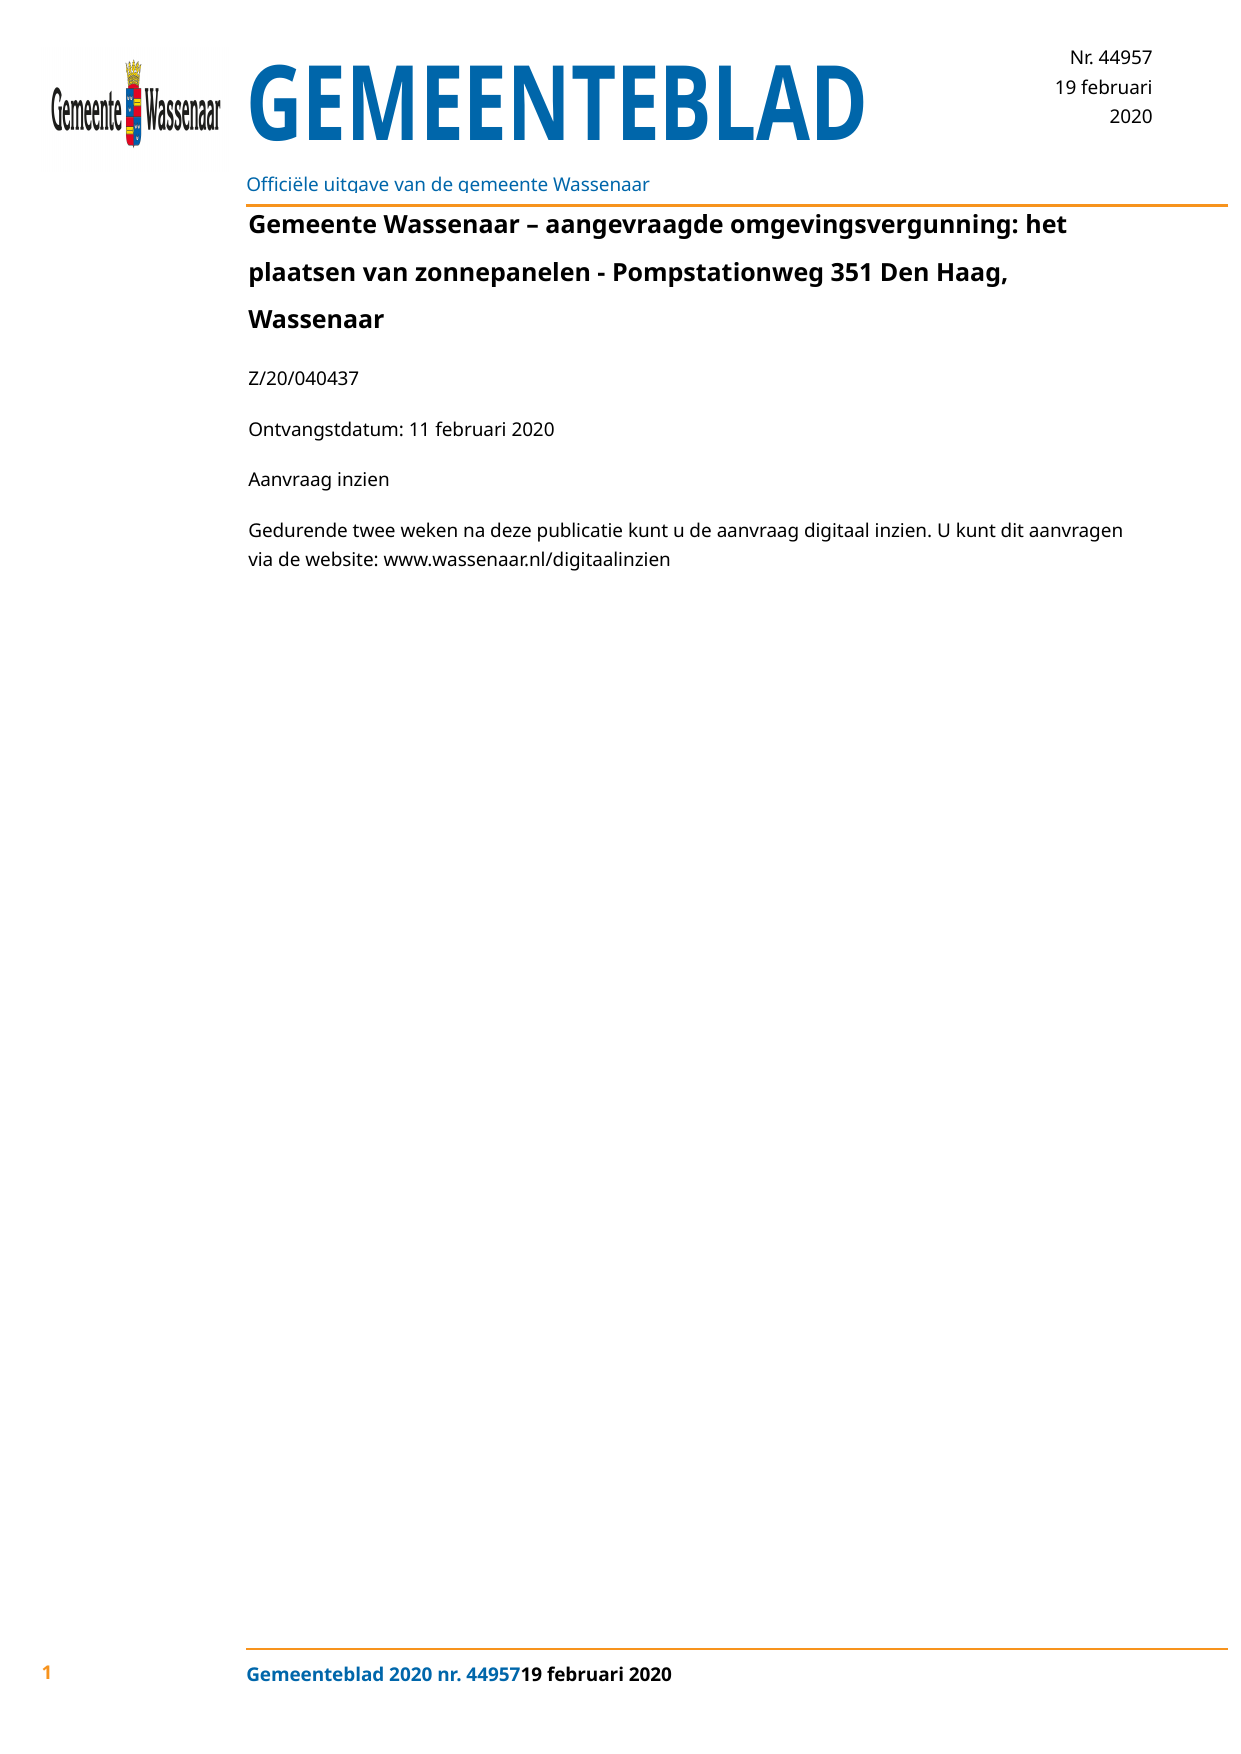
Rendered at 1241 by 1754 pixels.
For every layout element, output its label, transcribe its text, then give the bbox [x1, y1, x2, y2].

text Z/20/040437 [248, 366, 1152, 391]
text Ontvangstdatum: 11 februari 2020 [248, 416, 1152, 442]
picture [41, 47, 231, 172]
text Gemeente Wassenaar – aangevraagde omgevingsvergunning: het plaatsen van zonnepanelen - Pompstationweg 351 Den Haag, Wassenaar [248, 207, 1152, 336]
text Gedurende twee weken na deze publicatie kunt u de aanvraag digitaal inzien. U kunt dit aanvragen via de website: www.wassenaar.nl/digitaalinzien [248, 517, 1152, 572]
text Aanvraag inzien [248, 466, 1152, 492]
